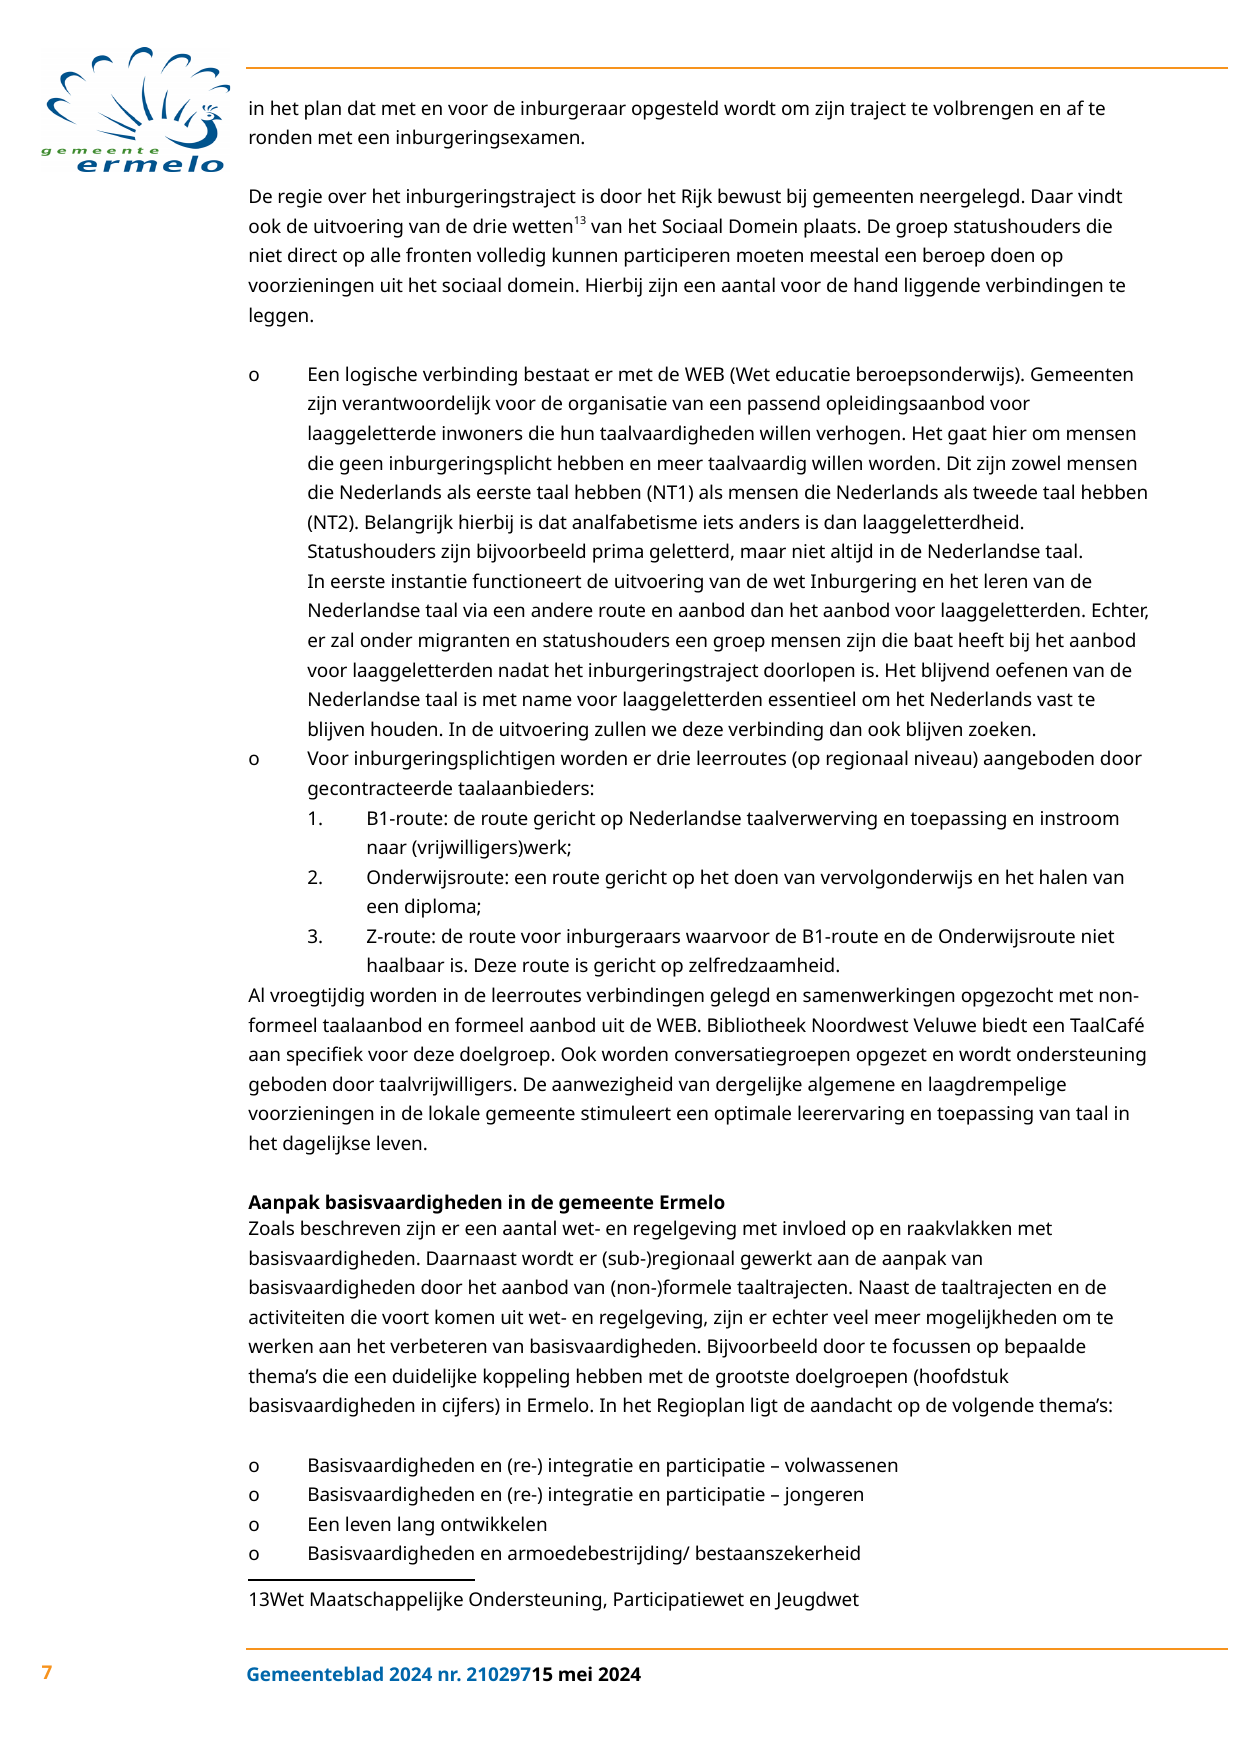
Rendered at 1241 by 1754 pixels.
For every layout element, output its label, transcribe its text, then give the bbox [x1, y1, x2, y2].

text Zoals beschreven zijn er een aantal wet- en regelgeving met invloed op en raakvlakken met basisvaardigheden. Daarnaast wordt er (sub-)regionaal gewerkt aan de aanpak van basisvaardigheden door het aanbod van (non-)formele taaltrajecten. Naast de taaltrajecten en de activiteiten die voort komen uit wet- en regelgeving, zijn er echter veel meer mogelijkheden om te werken aan het verbeteren van basisvaardigheden. Bijvoorbeeld door te focussen op bepaalde thema’s die een duidelijke koppeling hebben met de grootste doelgroepen (hoofdstuk basisvaardigheden in cijfers) in Ermelo. In het Regioplan ligt de aandacht op de volgende thema’s: [248, 1215, 1152, 1418]
list Z-route: de route voor inburgeraars waarvoor de B1-route en de Onderwijsroute niet haalbaar is. Deze route is gericht op zelfredzaamheid. [307, 923, 1152, 978]
list Onderwijsroute: een route gericht op het doen van vervolgonderwijs en het halen van een diploma; [307, 864, 1152, 919]
list Basisvaardigheden en armoedebestrijding/ bestaanszekerheid [248, 1541, 1152, 1566]
list Basisvaardigheden en (re-) integratie en participatie – volwassenen [248, 1452, 1152, 1477]
text De regie over het inburgeringstraject is door het Rijk bewust bij gemeenten neergelegd. Daar vindt ook de uitvoering van de drie wetten van het Sociaal Domein plaats. De groep statushouders die niet direct op alle fronten volledig kunnen participeren moeten meestal een beroep doen op voorzieningen uit het sociaal domein. Hierbij zijn een aantal voor de hand liggende verbindingen te leggen. [248, 183, 1152, 328]
text Aanpak basisvaardigheden in de gemeente Ermelo [248, 1189, 1152, 1215]
list Een leven lang ontwikkelen [248, 1511, 1152, 1537]
text Wet Maatschappelijke Ondersteuning, Participatiewet en Jeugdwet [248, 1586, 1152, 1612]
text Al vroegtijdig worden in de leerroutes verbindingen gelegd en samenwerkingen opgezocht met non-formeel taalaanbod en formeel aanbod uit de WEB. Bibliotheek Noordwest Veluwe biedt een TaalCafé aan specifiek voor deze doelgroep. Ook worden conversatiegroepen opgezet en wordt ondersteuning geboden door taalvrijwilligers. De aanwezigheid van dergelijke algemene en laagdrempelige voorzieningen in de lokale gemeente stimuleert een optimale leerervaring en toepassing van taal in het dagelijkse leven. [248, 982, 1152, 1156]
list Basisvaardigheden en (re-) integratie en participatie – jongeren [248, 1481, 1152, 1507]
list B1-route: de route gericht op Nederlandse taalverwerving en toepassing en instroom naar (vrijwilligers)werk; [307, 805, 1152, 860]
list Voor inburgeringsplichtigen worden er drie leerroutes (op regionaal niveau) aangeboden door gecontracteerde taalaanbieders: [248, 746, 1152, 801]
text in het plan dat met en voor de inburgeraar opgesteld wordt om zijn traject te volbrengen en af te ronden met een inburgeringsexamen. [248, 95, 1152, 150]
list In eerste instantie functioneert de uitvoering van de wet Inburgering en het leren van de Nederlandse taal via een andere route en aanbod dan het aanbod voor laaggeletterden. Echter, er zal onder migranten en statushouders een groep mensen zijn die baat heeft bij het aanbod voor laaggeletterden nadat het inburgeringstraject doorlopen is. Het blijvend oefenen van de Nederlandse taal is met name voor laaggeletterden essentieel om het Nederlands vast te blijven houden. In de uitvoering zullen we deze verbinding dan ook blijven zoeken. [248, 568, 1152, 742]
list Een logische verbinding bestaat er met de WEB (Wet educatie beroepsonderwijs). Gemeenten zijn verantwoordelijk voor de organisatie van een passend opleidingsaanbod voor laaggeletterde inwoners die hun taalvaardigheden willen verhogen. Het gaat hier om mensen die geen inburgeringsplicht hebben en meer taalvaardig willen worden. Dit zijn zowel mensen die Nederlands als eerste taal hebben (NT1) als mensen die Nederlands als tweede taal hebben (NT2). Belangrijk hierbij is dat analfabetisme iets anders is dan laaggeletterdheid. Statushouders zijn bijvoorbeeld prima geletterd, maar niet altijd in de Nederlandse taal. [248, 361, 1152, 564]
picture [41, 47, 231, 172]
